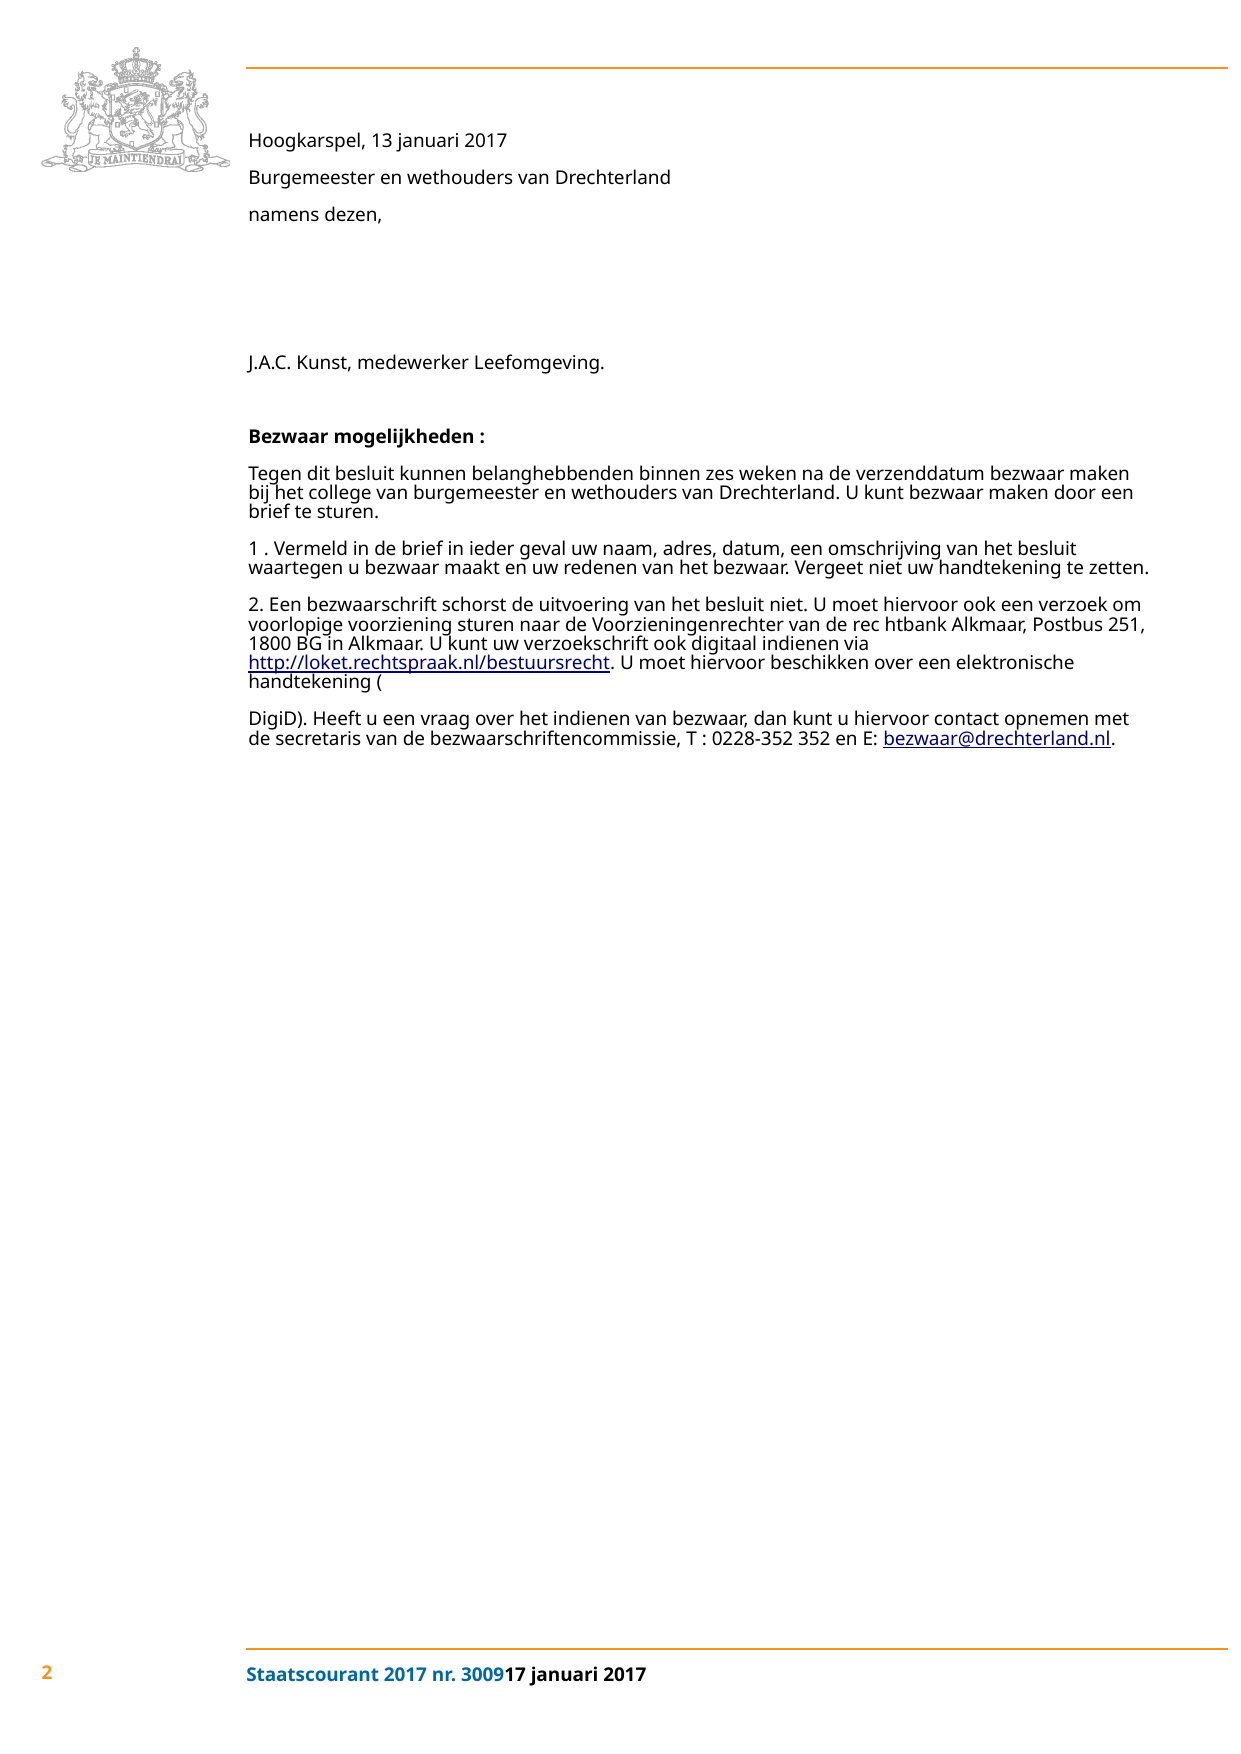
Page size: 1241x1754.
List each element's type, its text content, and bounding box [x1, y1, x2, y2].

text namens dezen, [248, 206, 1152, 225]
text 1 . Vermeld in de brief in ieder geval uw naam, adres, datum, een omschrijving van het besluit waartegen u bezwaar maakt en uw redenen van het bezwaar. Vergeet niet uw handtekening te zetten. [248, 540, 1152, 579]
text Hoogkarspel, 13 januari 2017 [248, 132, 1152, 151]
text 2. Een bezwaarschrift schorst de uitvoering van het besluit niet. U moet hiervoor ook een verzoek om voorlopige voorziening sturen naar de Voorzieningenrechter van de rec htbank Alkmaar, Postbus 251, 1800 BG in Alkmaar. U kunt uw verzoekschrift ook digitaal indienen via http://loket.rechtspraak.nl/bestuursrecht. U moet hiervoor beschikken over een elektronische handtekening ( [248, 596, 1152, 693]
text DigiD). Heeft u een vraag over het indienen van bezwaar, dan kunt u hiervoor contact opnemen met de secretaris van de bezwaarschriftencommissie, T : 0228-352 352 en E: bezwaar@drechterland.nl. [248, 710, 1152, 749]
picture [41, 47, 231, 172]
text Tegen dit besluit kunnen belanghebbenden binnen zes weken na de verzenddatum bezwaar maken bij het college van burgemeester en wethouders van Drechterland. U kunt bezwaar maken door een brief te sturen. [248, 464, 1152, 522]
text Burgemeester en wethouders van Drechterland [248, 169, 1152, 188]
text Bezwaar mogelijkheden : [248, 428, 1152, 447]
text J.A.C. Kunst, medewerker Leefomgeving. [248, 354, 1152, 373]
